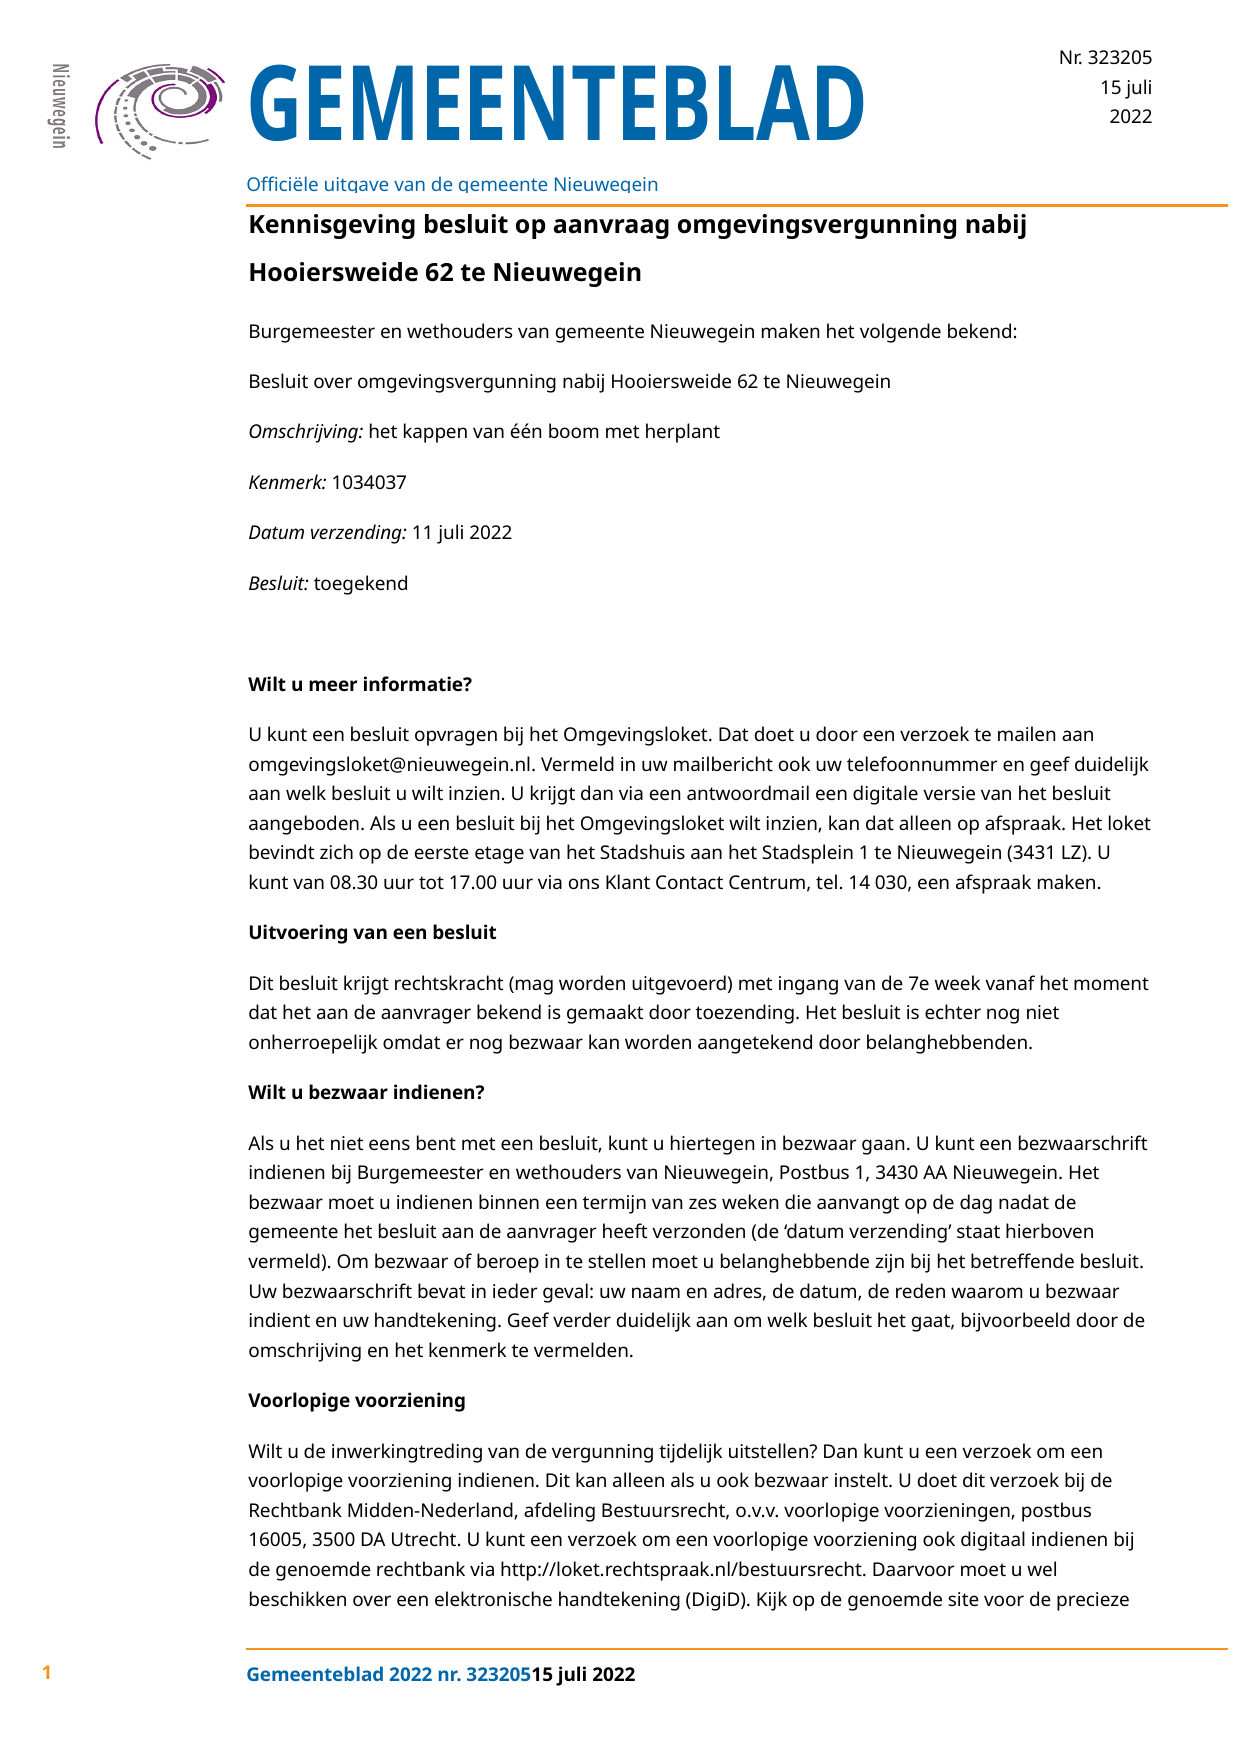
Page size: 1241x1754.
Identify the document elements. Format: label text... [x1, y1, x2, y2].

text Voorlopige voorziening [248, 1387, 1152, 1413]
text Wilt u bezwaar indienen? [248, 1079, 1152, 1105]
text Kennisgeving besluit op aanvraag omgevingsvergunning nabij Hooiersweide 62 te Nieuwegein [248, 207, 1152, 288]
text Als u het niet eens bent met een besluit, kunt u hiertegen in bezwaar gaan. U kunt een bezwaarschrift indienen bij Burgemeester en wethouders van Nieuwegein, Postbus 1, 3430 AA Nieuwegein. Het bezwaar moet u indienen binnen een termijn van zes weken die aanvangt op de dag nadat de gemeente het besluit aan de aanvrager heeft verzonden (de ‘datum verzending’ staat hierboven vermeld). Om bezwaar of beroep in te stellen moet u belanghebbende zijn bij het betreffende besluit. Uw bezwaarschrift bevat in ieder geval: uw naam en adres, de datum, de reden waarom u bezwaar indient en uw handtekening. Geef verder duidelijk aan om welk besluit het gaat, bijvoorbeeld door de omschrijving en het kenmerk te vermelden. [248, 1130, 1152, 1363]
text Burgemeester en wethouders van gemeente Nieuwegein maken het volgende bekend: [248, 318, 1152, 344]
text Wilt u de inwerkingtreding van de vergunning tijdelijk uitstellen? Dan kunt u een verzoek om een voorlopige voorziening indienen. Dit kan alleen als u ook bezwaar instelt. U doet dit verzoek bij de Rechtbank Midden-Nederland, afdeling Bestuursrecht, o.v.v. voorlopige voorzieningen, postbus 16005, 3500 DA Utrecht. U kunt een verzoek om een voorlopige voorziening ook digitaal indienen bij de genoemde rechtbank via http://loket.rechtspraak.nl/bestuursrecht. Daarvoor moet u wel beschikken over een elektronische handtekening (DigiD). Kijk op de genoemde site voor de precieze [248, 1438, 1152, 1612]
text Besluit over omgevingsvergunning nabij Hooiersweide 62 te Nieuwegein [248, 368, 1152, 394]
text Datum verzending: 11 juli 2022 [248, 519, 1152, 545]
text U kunt een besluit opvragen bij het Omgevingsloket. Dat doet u door een verzoek te mailen aan omgevingsloket@nieuwegein.nl. Vermeld in uw mailbericht ook uw telefoonnummer en geef duidelijk aan welk besluit u wilt inzien. U krijgt dan via een antwoordmail een digitale versie van het besluit aangeboden. Als u een besluit bij het Omgevingsloket wilt inzien, kan dat alleen op afspraak. Het loket bevindt zich op de eerste etage van het Stadshuis aan het Stadsplein 1 te Nieuwegein (3431 LZ). U kunt van 08.30 uur tot 17.00 uur via ons Klant Contact Centrum, tel. 14 030, een afspraak maken. [248, 721, 1152, 895]
picture [41, 47, 231, 172]
text Kenmerk: 1034037 [248, 469, 1152, 495]
text Besluit: toegekend [248, 570, 1152, 596]
text Omschrijving: het kappen van één boom met herplant [248, 419, 1152, 444]
text Dit besluit krijgt rechtskracht (mag worden uitgevoerd) met ingang van de 7e week vanaf het moment dat het aan de aanvrager bekend is gemaakt door toezending. Het besluit is echter nog niet onherroepelijk omdat er nog bezwaar kan worden aangetekend door belanghebbenden. [248, 970, 1152, 1055]
text Wilt u meer informatie? [248, 671, 1152, 697]
text Uitvoering van een besluit [248, 919, 1152, 945]
